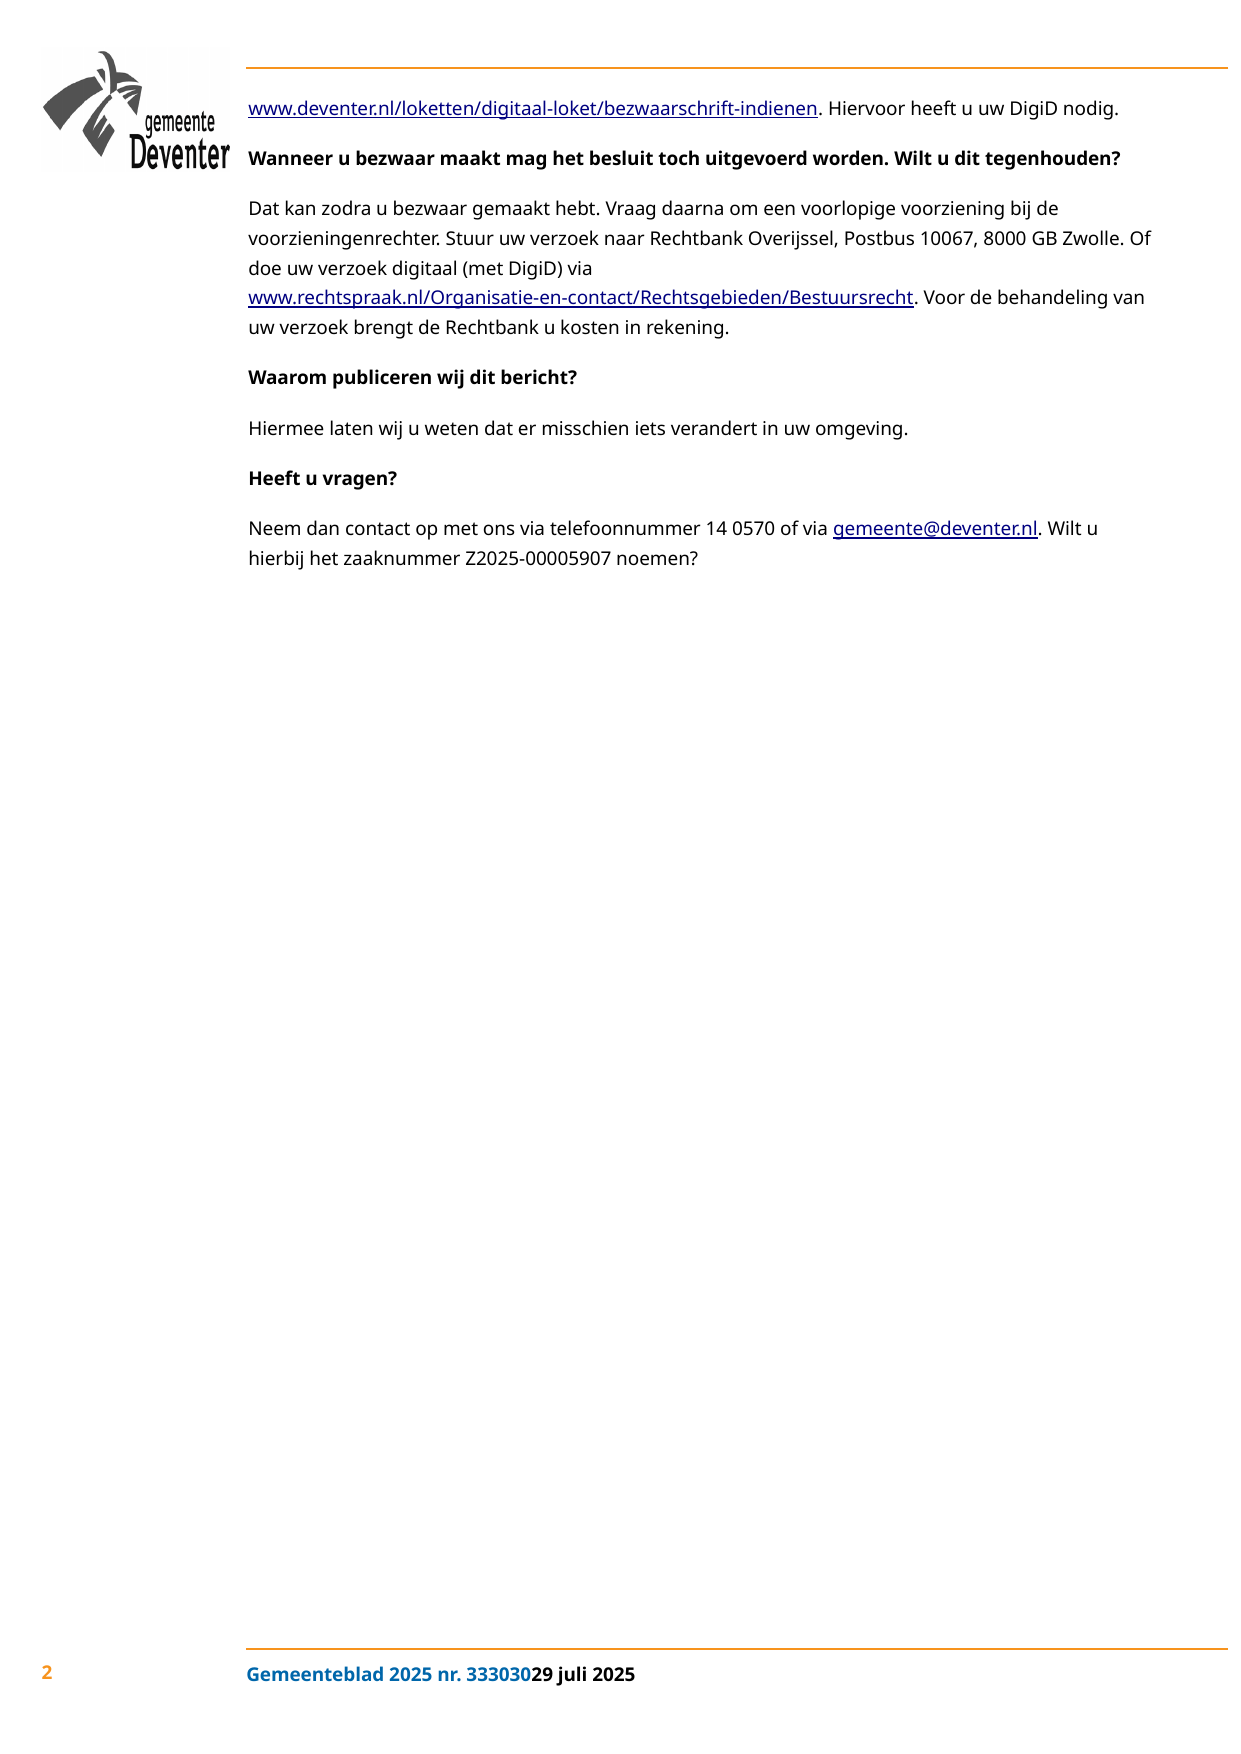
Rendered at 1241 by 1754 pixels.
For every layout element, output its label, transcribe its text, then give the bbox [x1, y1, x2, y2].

text Wanneer u bezwaar maakt mag het besluit toch uitgevoerd worden. Wilt u dit tegenhouden? [248, 145, 1152, 171]
text Heeft u vragen? [248, 465, 1152, 491]
picture [41, 47, 231, 172]
text www.deventer.nl/loketten/digitaal-loket/bezwaarschrift-indienen. Hiervoor heeft u uw DigiD nodig. [248, 95, 1152, 121]
text Hiermee laten wij u weten dat er misschien iets verandert in uw omgeving. [248, 415, 1152, 441]
text Neem dan contact op met ons via telefoonnummer 14 0570 of via gemeente@deventer.nl. Wilt u hierbij het zaaknummer Z2025-00005907 noemen? [248, 516, 1152, 571]
text Waarom publiceren wij dit bericht? [248, 364, 1152, 390]
text Dat kan zodra u bezwaar gemaakt hebt. Vraag daarna om een voorlopige voorziening bij de voorzieningenrechter. Stuur uw verzoek naar Rechtbank Overijssel, Postbus 10067, 8000 GB Zwolle. Of doe uw verzoek digitaal (met DigiD) via www.rechtspraak.nl/Organisatie-en-contact/Rechtsgebieden/Bestuursrecht. Voor de behandeling van uw verzoek brengt de Rechtbank u kosten in rekening. [248, 196, 1152, 340]
